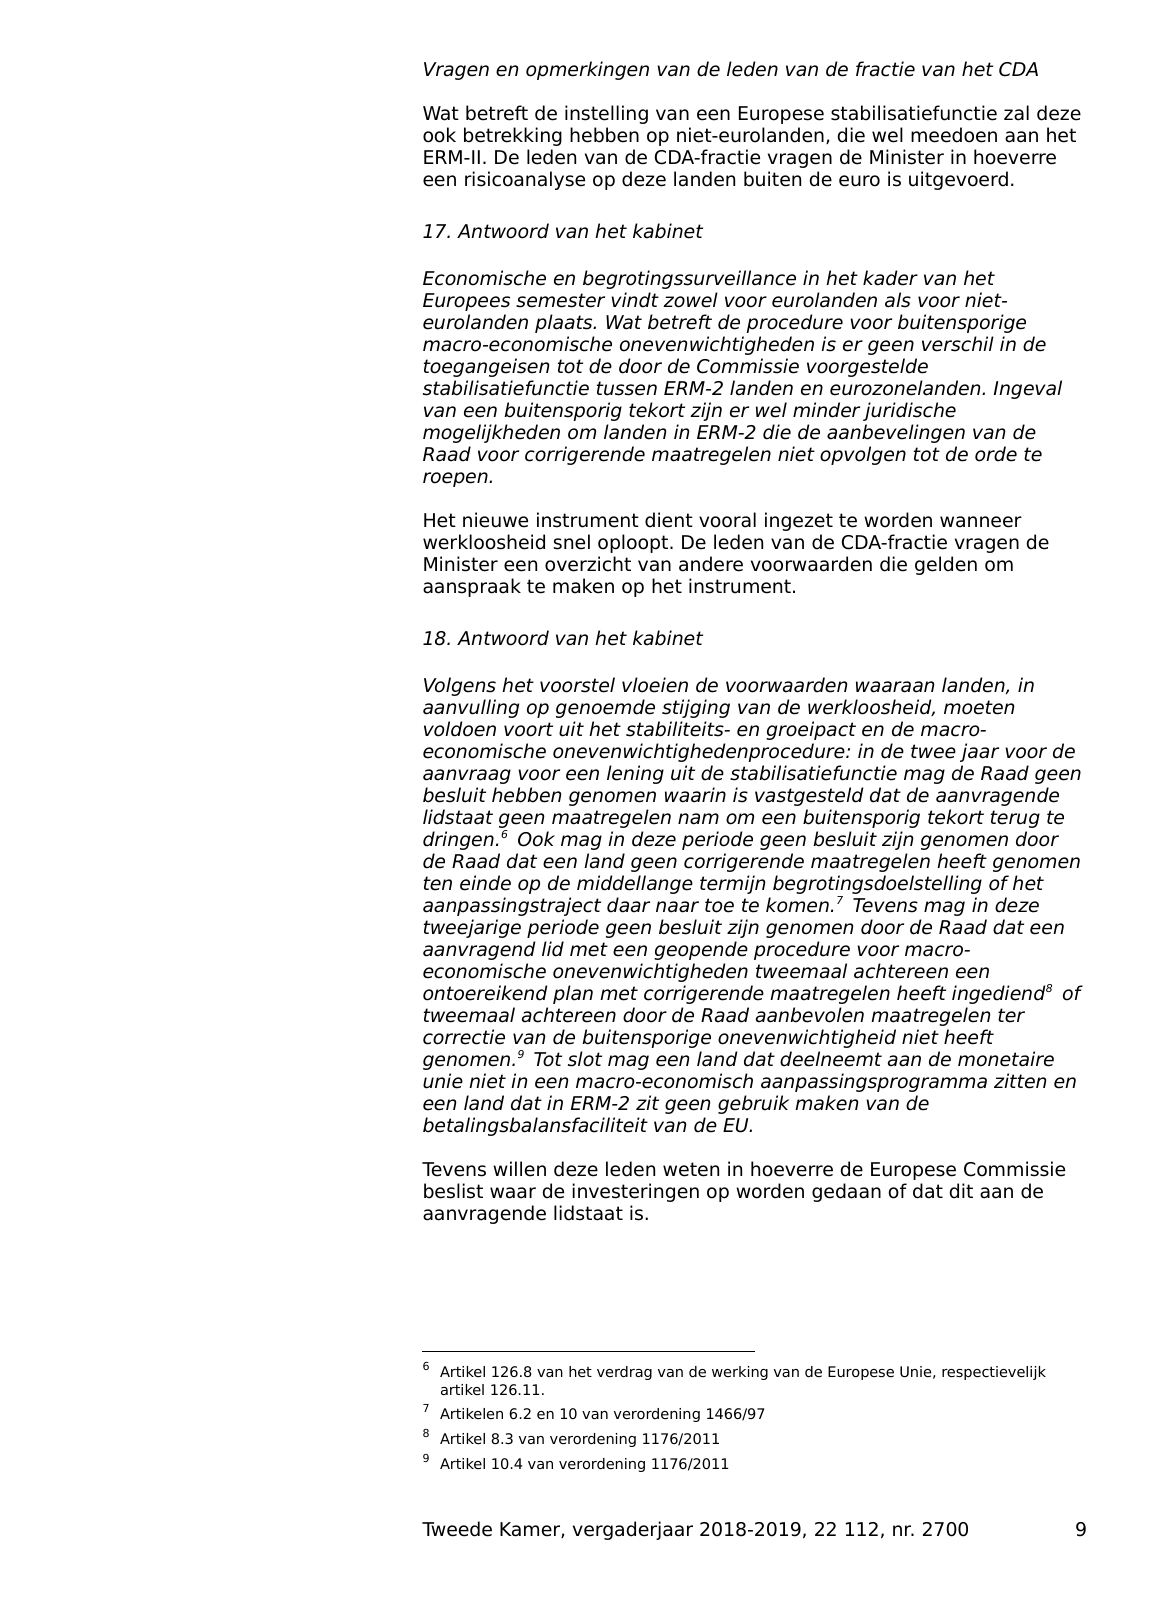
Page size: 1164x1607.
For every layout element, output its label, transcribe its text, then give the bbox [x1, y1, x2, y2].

text Artikelen 6.2 en 10 van verordening 1466/97 [422, 1402, 1087, 1424]
subtitle 17. Antwoord van het kabinet [422, 221, 1087, 243]
text Wat betreft de instelling van een Europese stabilisatiefunctie zal deze ook betrekking hebben op niet-eurolanden, die wel meedoen aan het ERM-II. De leden van de CDA-fractie vragen de Minister in hoeverre een risicoanalyse op deze landen buiten de euro is uitgevoerd. [422, 103, 1087, 191]
text Tevens willen deze leden weten in hoeverre de Europese Commissie beslist waar de investeringen op worden gedaan of dat dit aan de aanvragende lidstaat is. [422, 1159, 1087, 1225]
text Volgens het voorstel vloeien de voorwaarden waaraan landen, in aanvulling op genoemde stijging van de werkloosheid, moeten voldoen voort uit het stabiliteits- en groeipact en de macro-economische onevenwichtighedenprocedure: in de twee jaar voor de aanvraag voor een lening uit de stabilisatiefunctie mag de Raad geen besluit hebben genomen waarin is vastgesteld dat de aanvragende lidstaat geen maatregelen nam om een buitensporig tekort terug te dringen. Ook mag in deze periode geen besluit zijn genomen door de Raad dat een land geen corrigerende maatregelen heeft genomen ten einde op de middellange termijn begrotingsdoelstelling of het aanpassingstraject daar naar toe te komen. Tevens mag in deze tweejarige periode geen besluit zijn genomen door de Raad dat een aanvragend lid met een geopende procedure voor macro-economische onevenwichtigheden tweemaal achtereen een ontoereikend plan met corrigerende maatregelen heeft ingediend of tweemaal achtereen door de Raad aanbevolen maatregelen ter correctie van de buitensporige onevenwichtigheid niet heeft genomen. Tot slot mag een land dat deelneemt aan de monetaire unie niet in een macro-economisch aanpassingsprogramma zitten en een land dat in ERM-2 zit geen gebruik maken van de betalingsbalansfaciliteit van de EU. [422, 675, 1087, 1137]
text Het nieuwe instrument dient vooral ingezet te worden wanneer werkloosheid snel oploopt. De leden van de CDA-fractie vragen de Minister een overzicht van andere voorwaarden die gelden om aanspraak te maken op het instrument. [422, 510, 1087, 598]
subtitle 18. Antwoord van het kabinet [422, 628, 1087, 650]
subtitle Vragen en opmerkingen van de leden van de fractie van het CDA [422, 59, 1087, 81]
text Artikel 126.8 van het verdrag van de werking van de Europese Unie, respectievelijk artikel 126.11. [422, 1360, 1087, 1399]
text Artikel 10.4 van verordening 1176/2011 [422, 1452, 1087, 1474]
text Artikel 8.3 van verordening 1176/2011 [422, 1427, 1087, 1449]
text Economische en begrotingssurveillance in het kader van het Europees semester vindt zowel voor eurolanden als voor niet-eurolanden plaats. Wat betreft de procedure voor buitensporige macro-economische onevenwichtigheden is er geen verschil in de toegangeisen tot de door de Commissie voorgestelde stabilisatiefunctie tussen ERM-2 landen en eurozonelanden. Ingeval van een buitensporig tekort zijn er wel minder juridische mogelijkheden om landen in ERM-2 die de aanbevelingen van de Raad voor corrigerende maatregelen niet opvolgen tot de orde te roepen. [422, 268, 1087, 488]
